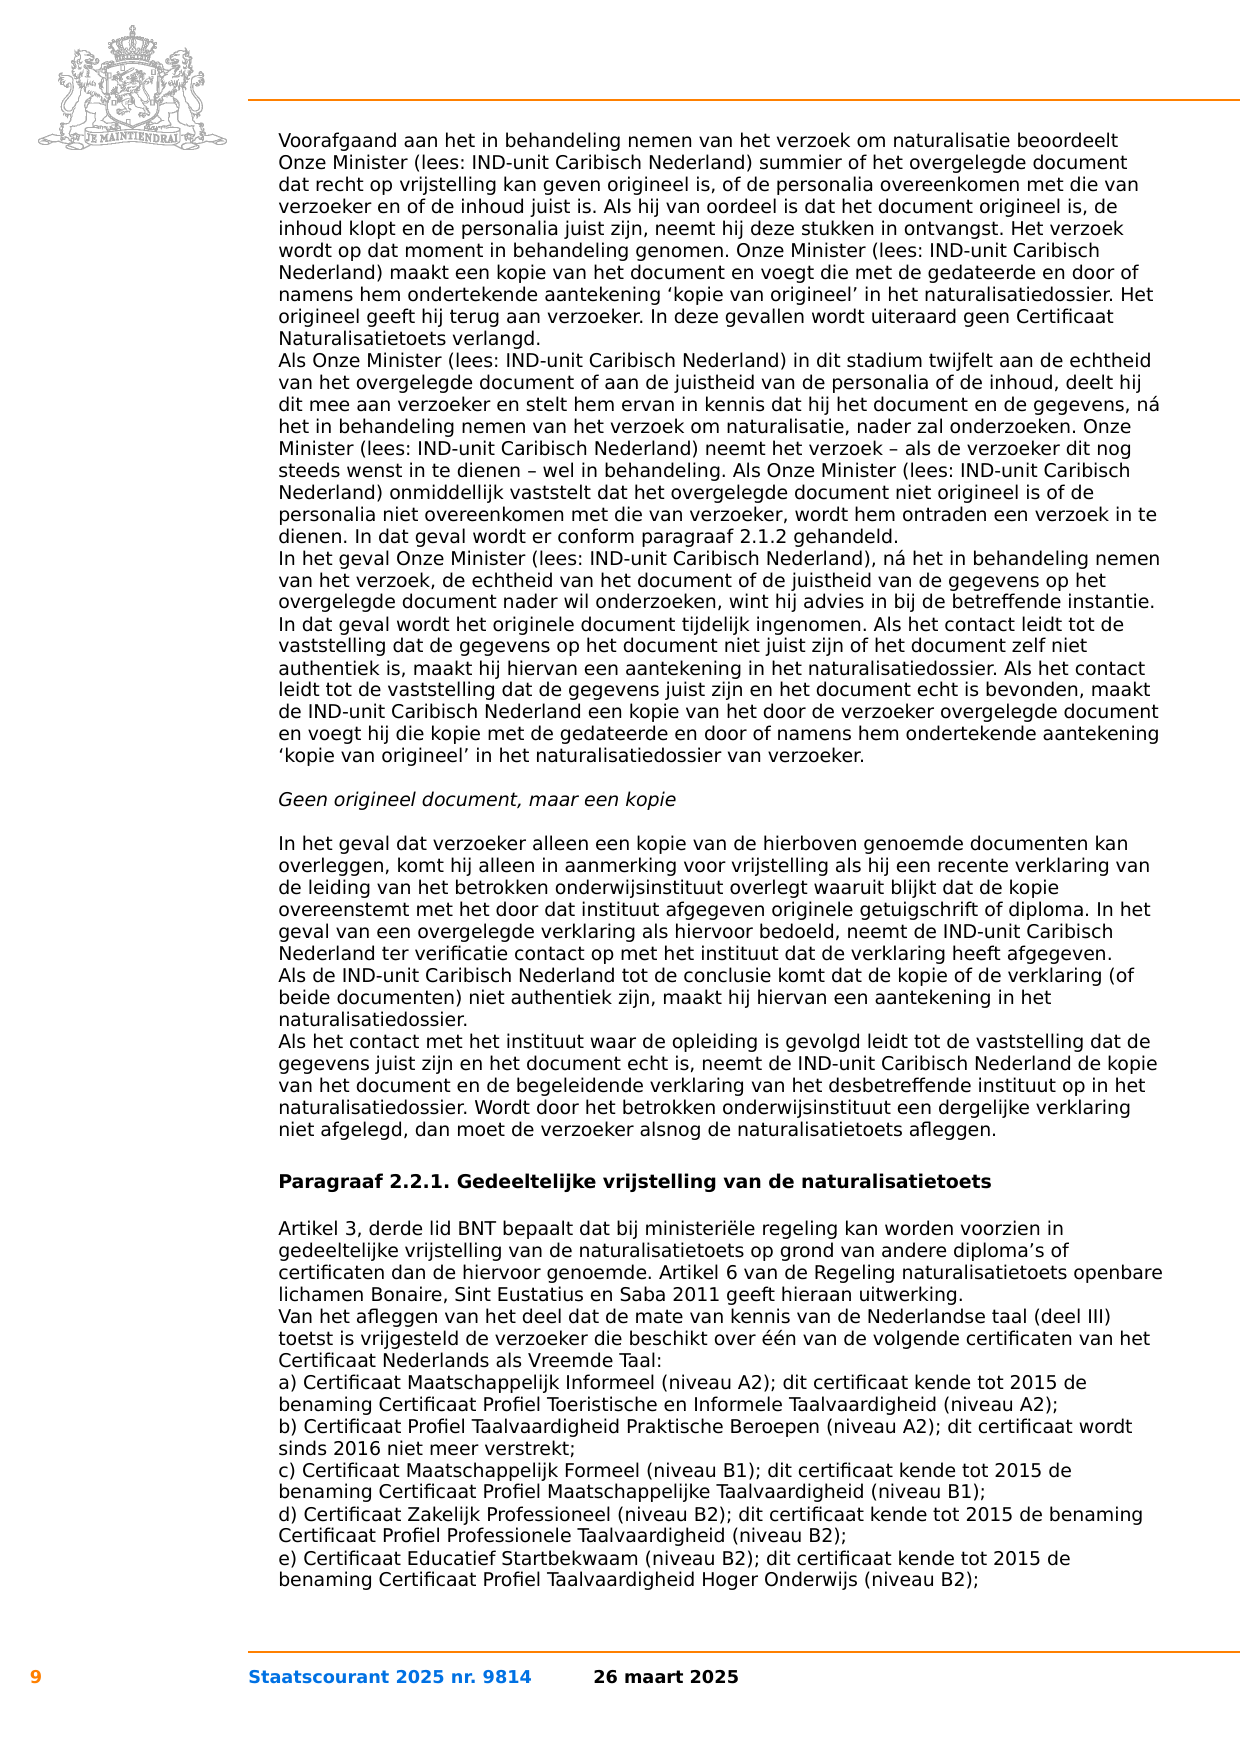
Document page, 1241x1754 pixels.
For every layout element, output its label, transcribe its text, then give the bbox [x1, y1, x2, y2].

subtitle Paragraaf 2.2.1. Gedeeltelijke vrijstelling van de naturalisatietoets [278, 1171, 1163, 1193]
text c) Certificaat Maatschappelijk Formeel (niveau B1); dit certificaat kende tot 2015 de benaming Certificaat Profiel Maatschappelijke Taalvaardigheid (niveau B1); [278, 1459, 1163, 1503]
subtitle Geen origineel document, maar een kopie [278, 789, 1163, 811]
picture [38, 25, 227, 150]
text Als de IND-unit Caribisch Nederland tot de conclusie komt dat de kopie of de verklaring (of beide documenten) niet authentiek zijn, maakt hij hiervan een aantekening in het naturalisatiedossier. [278, 965, 1163, 1031]
text Voorafgaand aan het in behandeling nemen van het verzoek om naturalisatie beoordeelt Onze Minister (lees: IND-unit Caribisch Nederland) summier of het overgelegde document dat recht op vrijstelling kan geven origineel is, of de personalia overeenkomen met die van verzoeker en of de inhoud juist is. Als hij van oordeel is dat het document origineel is, de inhoud klopt en de personalia juist zijn, neemt hij deze stukken in ontvangst. Het verzoek wordt op dat moment in behandeling genomen. Onze Minister (lees: IND-unit Caribisch Nederland) maakt een kopie van het document en voegt die met de gedateerde en door of namens hem ondertekende aantekening ‘kopie van origineel’ in het naturalisatiedossier. Het origineel geeft hij terug aan verzoeker. In deze gevallen wordt uiteraard geen Certificaat Naturalisatietoets verlangd. [278, 130, 1163, 350]
text Van het afleggen van het deel dat de mate van kennis van de Nederlandse taal (deel III) toetst is vrijgesteld de verzoeker die beschikt over één van de volgende certificaten van het Certificaat Nederlands als Vreemde Taal: [278, 1306, 1163, 1372]
text b) Certificaat Profiel Taalvaardigheid Praktische Beroepen (niveau A2); dit certificaat wordt sinds 2016 niet meer verstrekt; [278, 1416, 1163, 1459]
text Artikel 3, derde lid BNT bepaalt dat bij ministeriële regeling kan worden voorzien in gedeeltelijke vrijstelling van de naturalisatietoets op grond van andere diploma’s of certificaten dan de hiervoor genoemde. Artikel 6 van de Regeling naturalisatietoets openbare lichamen Bonaire, Sint Eustatius en Saba 2011 geeft hieraan uitwerking. [278, 1218, 1163, 1306]
text a) Certificaat Maatschappelijk Informeel (niveau A2); dit certificaat kende tot 2015 de benaming Certificaat Profiel Toeristische en Informele Taalvaardigheid (niveau A2); [278, 1372, 1163, 1416]
text Als het contact met het instituut waar de opleiding is gevolgd leidt tot de vaststelling dat de gegevens juist zijn en het document echt is, neemt de IND-unit Caribisch Nederland de kopie van het document en de begeleidende verklaring van het desbetreffende instituut op in het naturalisatiedossier. Wordt door het betrokken onderwijsinstituut een dergelijke verklaring niet afgelegd, dan moet de verzoeker alsnog de naturalisatietoets afleggen. [278, 1031, 1163, 1141]
text In het geval Onze Minister (lees: IND-unit Caribisch Nederland), ná het in behandeling nemen van het verzoek, de echtheid van het document of de juistheid van de gegevens op het overgelegde document nader wil onderzoeken, wint hij advies in bij de betreffende instantie. In dat geval wordt het originele document tijdelijk ingenomen. Als het contact leidt tot de vaststelling dat de gegevens op het document niet juist zijn of het document zelf niet authentiek is, maakt hij hiervan een aantekening in het naturalisatiedossier. Als het contact leidt tot de vaststelling dat de gegevens juist zijn en het document echt is bevonden, maakt de IND-unit Caribisch Nederland een kopie van het door de verzoeker overgelegde document en voegt hij die kopie met de gedateerde en door of namens hem ondertekende aantekening ‘kopie van origineel’ in het naturalisatiedossier van verzoeker. [278, 547, 1163, 767]
text In het geval dat verzoeker alleen een kopie van de hierboven genoemde documenten kan overleggen, komt hij alleen in aanmerking voor vrijstelling als hij een recente verklaring van de leiding van het betrokken onderwijsinstituut overlegt waaruit blijkt dat de kopie overeenstemt met het door dat instituut afgegeven originele getuigschrift of diploma. In het geval van een overgelegde verklaring als hiervoor bedoeld, neemt de IND-unit Caribisch Nederland ter verificatie contact op met het instituut dat de verklaring heeft afgegeven. [278, 833, 1163, 965]
text d) Certificaat Zakelijk Professioneel (niveau B2); dit certificaat kende tot 2015 de benaming Certificaat Profiel Professionele Taalvaardigheid (niveau B2); [278, 1503, 1163, 1547]
text e) Certificaat Educatief Startbekwaam (niveau B2); dit certificaat kende tot 2015 de benaming Certificaat Profiel Taalvaardigheid Hoger Onderwijs (niveau B2); [278, 1547, 1163, 1591]
text Als Onze Minister (lees: IND-unit Caribisch Nederland) in dit stadium twijfelt aan de echtheid van het overgelegde document of aan de juistheid van de personalia of de inhoud, deelt hij dit mee aan verzoeker en stelt hem ervan in kennis dat hij het document en de gegevens, ná het in behandeling nemen van het verzoek om naturalisatie, nader zal onderzoeken. Onze Minister (lees: IND-unit Caribisch Nederland) neemt het verzoek – als de verzoeker dit nog steeds wenst in te dienen – wel in behandeling. Als Onze Minister (lees: IND-unit Caribisch Nederland) onmiddellijk vaststelt dat het overgelegde document niet origineel is of de personalia niet overeenkomen met die van verzoeker, wordt hem ontraden een verzoek in te dienen. In dat geval wordt er conform paragraaf 2.1.2 gehandeld. [278, 350, 1163, 547]
